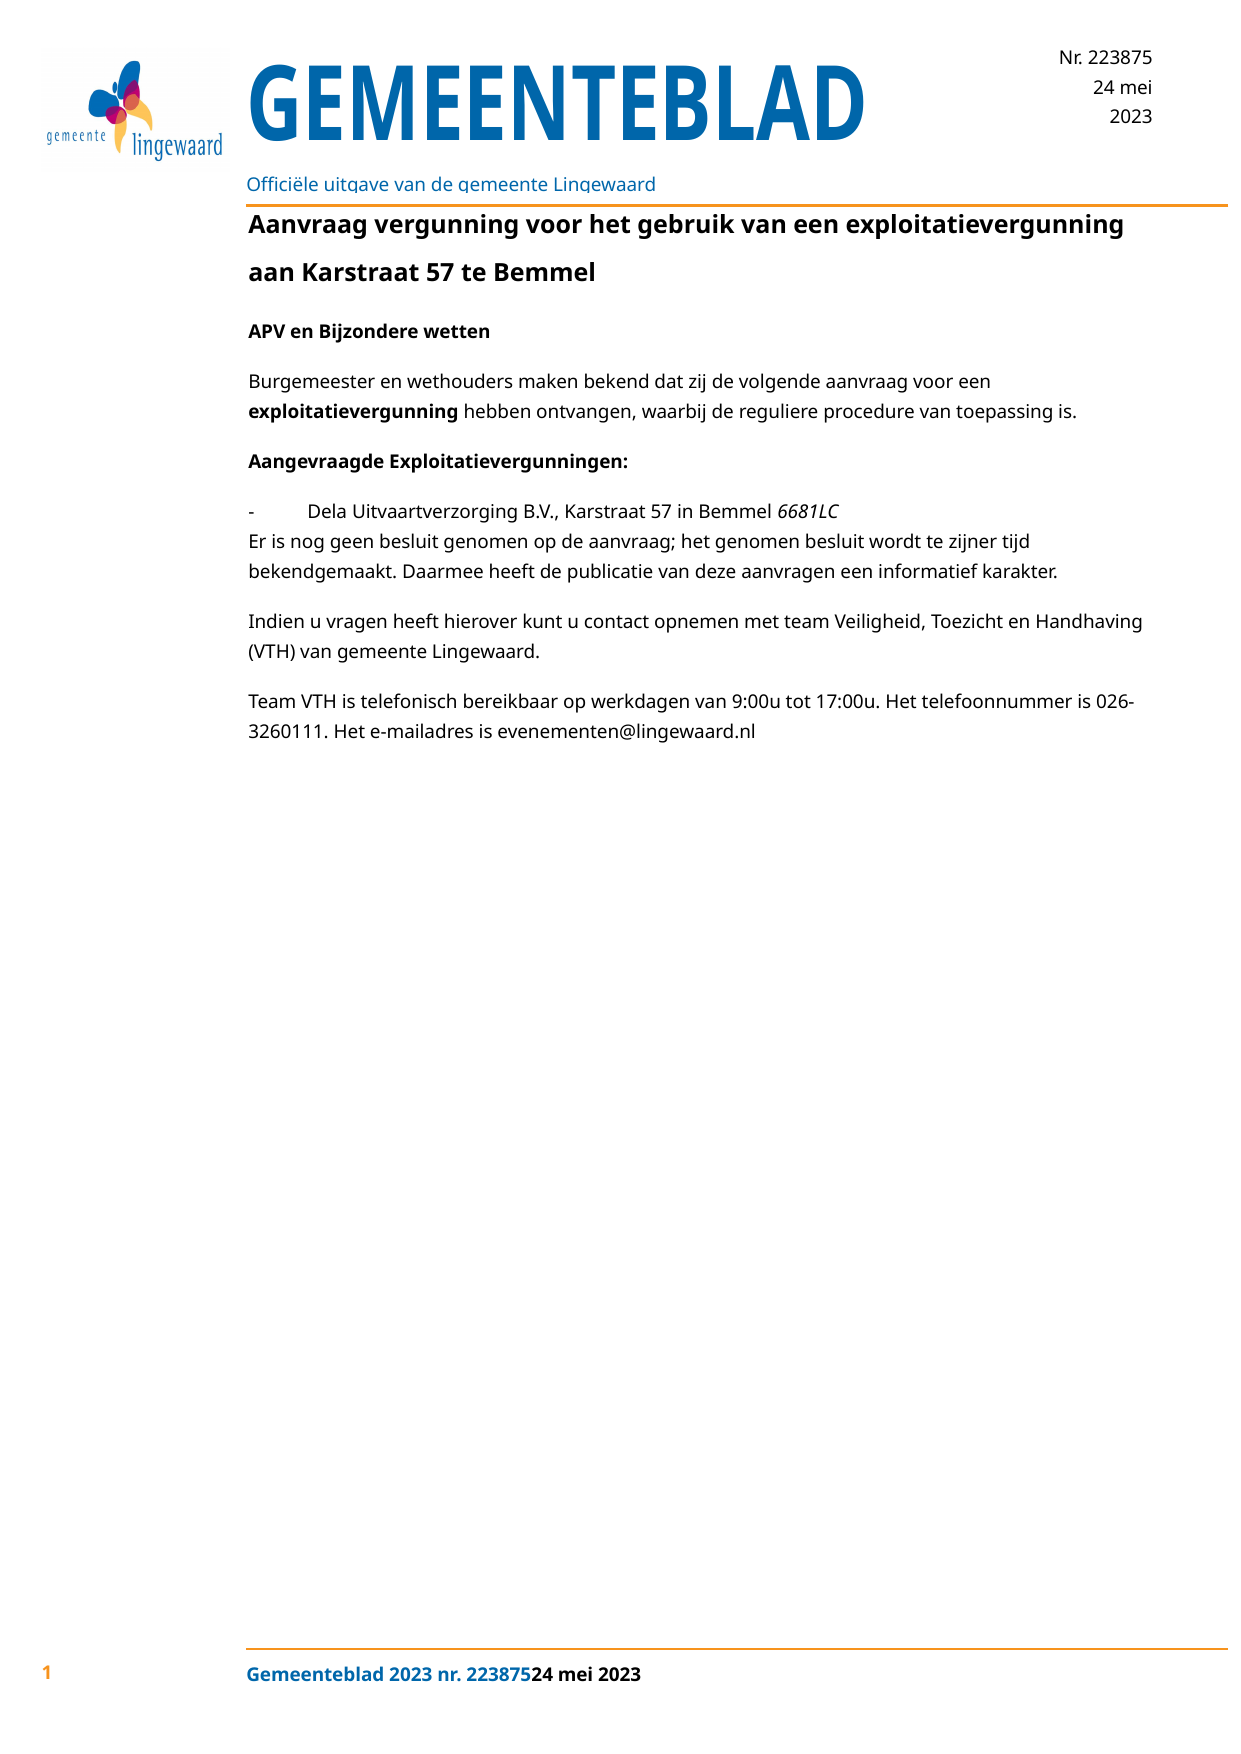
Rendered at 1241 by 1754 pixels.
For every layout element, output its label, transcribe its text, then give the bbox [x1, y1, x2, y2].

text Burgemeester en wethouders maken bekend dat zij de volgende aanvraag voor een exploitatievergunning hebben ontvangen, waarbij de reguliere procedure van toepassing is. [248, 368, 1152, 424]
list Dela Uitvaartverzorging B.V., Karstraat 57 in Bemmel 6681LC [248, 499, 1152, 524]
picture [41, 47, 231, 172]
text Aanvraag vergunning voor het gebruik van een exploitatievergunning aan Karstraat 57 te Bemmel [248, 207, 1152, 288]
text Team VTH is telefonisch bereikbaar op werkdagen van 9:00u tot 17:00u. Het telefoonnummer is 026-3260111. Het e-mailadres is evenementen@lingewaard.nl [248, 688, 1152, 744]
text APV en Bijzondere wetten [248, 318, 1152, 344]
text Er is nog geen besluit genomen op de aanvraag; het genomen besluit wordt te zijner tijd bekendgemaakt. Daarmee heeft de publicatie van deze aanvragen een informatief karakter. [248, 528, 1152, 584]
text Indien u vragen heeft hierover kunt u contact opnemen met team Veiligheid, Toezicht en Handhaving (VTH) van gemeente Lingewaard. [248, 608, 1152, 664]
text Aangevraagde Exploitatievergunningen: [248, 448, 1152, 474]
